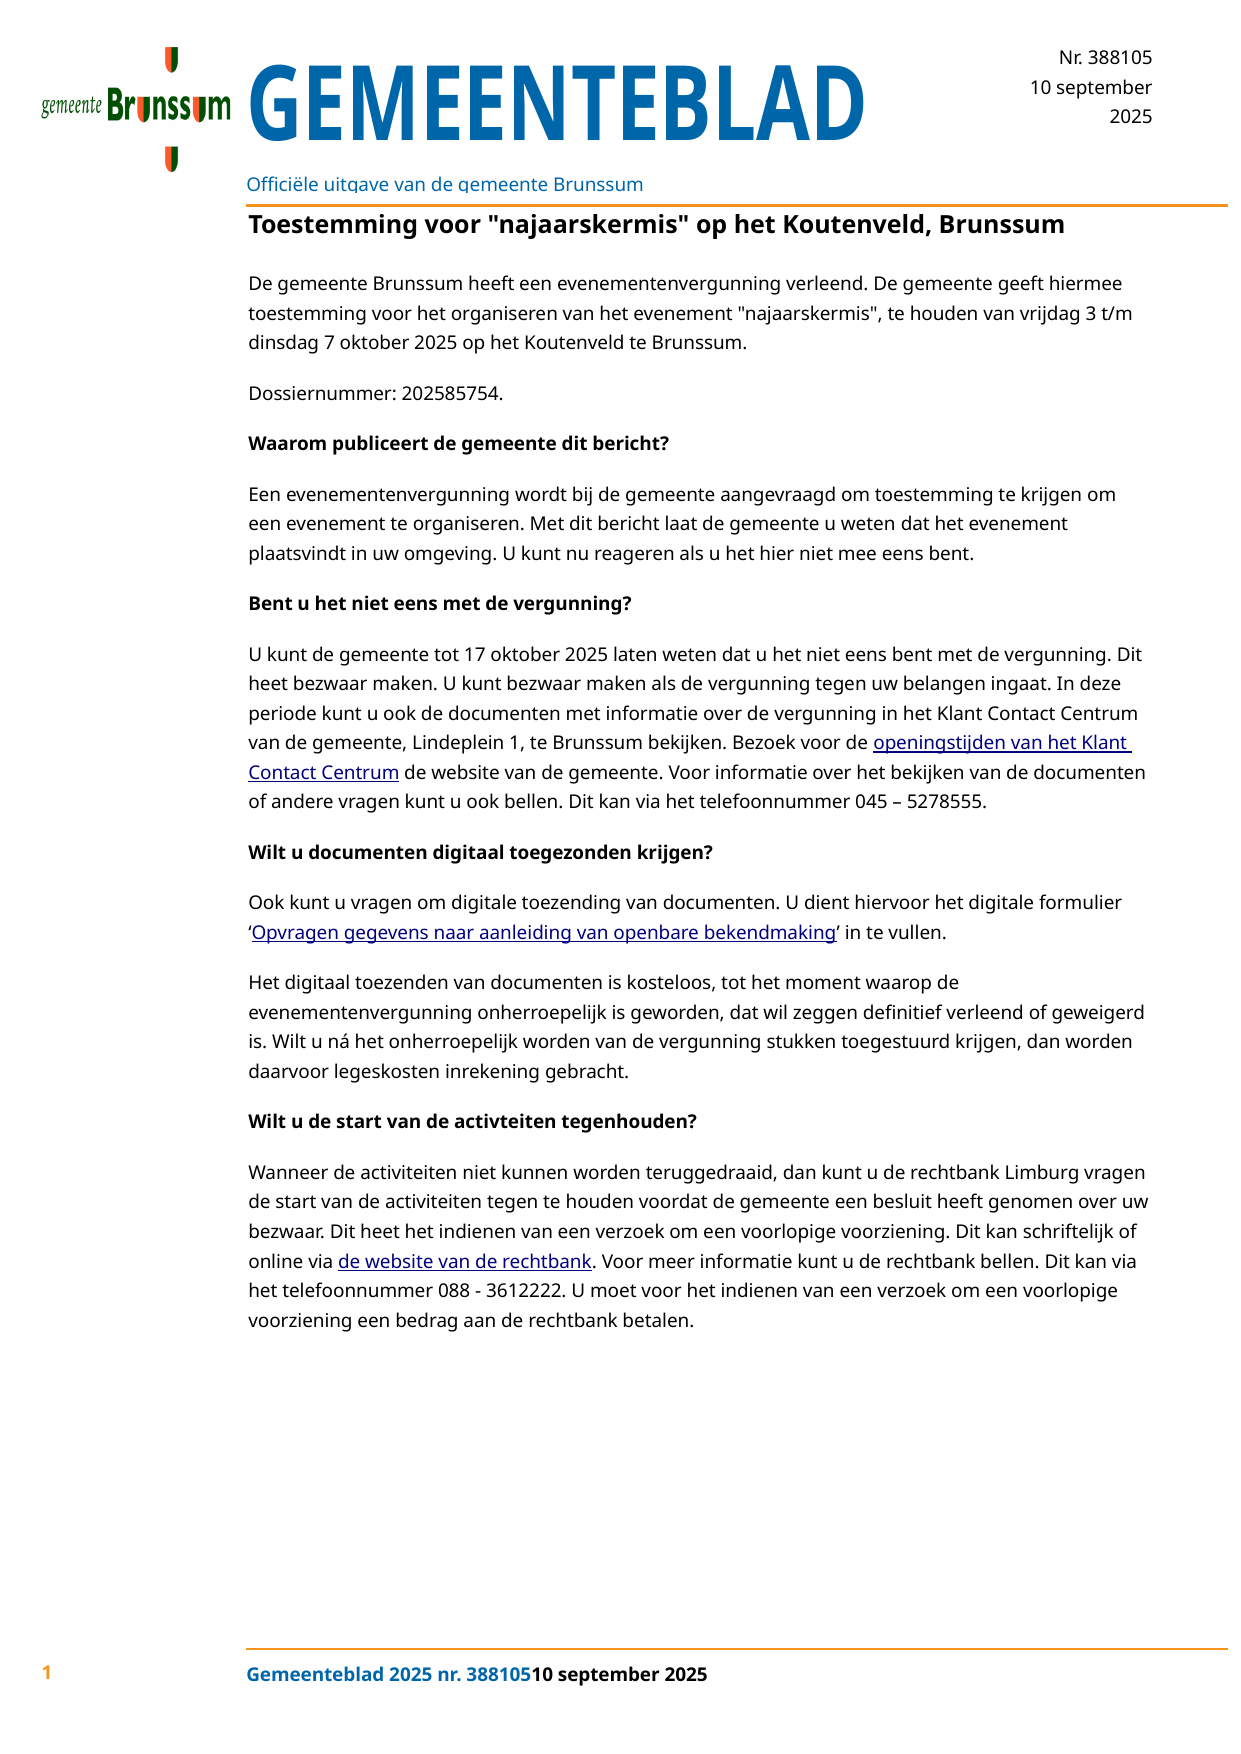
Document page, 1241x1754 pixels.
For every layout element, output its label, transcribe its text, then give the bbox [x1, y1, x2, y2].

picture [41, 47, 231, 172]
text Toestemming voor "najaarskermis" op het Koutenveld, Brunssum [248, 207, 1152, 241]
text Waarom publiceert de gemeente dit bericht? [248, 430, 1152, 456]
text Dossiernummer: 202585754. [248, 380, 1152, 406]
text Wanneer de activiteiten niet kunnen worden teruggedraaid, dan kunt u de rechtbank Limburg vragen de start van de activiteiten tegen te houden voordat de gemeente een besluit heeft genomen over uw bezwaar. Dit heet het indienen van een verzoek om een voorlopige voorziening. Dit kan schriftelijk of online via de website van de rechtbank. Voor meer informatie kunt u de rechtbank bellen. Dit kan via het telefoonnummer 088 - 3612222. U moet voor het indienen van een verzoek om een voorlopige voorziening een bedrag aan de rechtbank betalen. [248, 1159, 1152, 1333]
text Wilt u de start van de activteiten tegenhouden? [248, 1109, 1152, 1134]
text Een evenementenvergunning wordt bij de gemeente aangevraagd om toestemming te krijgen om een evenement te organiseren. Met dit bericht laat de gemeente u weten dat het evenement plaatsvindt in uw omgeving. U kunt nu reageren als u het hier niet mee eens bent. [248, 481, 1152, 566]
text Ook kunt u vragen om digitale toezending van documenten. U dient hiervoor het digitale formulier ‘Opvragen gegevens naar aanleiding van openbare bekendmaking’ in te vullen. [248, 889, 1152, 945]
text Wilt u documenten digitaal toegezonden krijgen? [248, 839, 1152, 865]
text Bent u het niet eens met de vergunning? [248, 590, 1152, 616]
text De gemeente Brunssum heeft een evenementenvergunning verleend. De gemeente geeft hiermee toestemming voor het organiseren van het evenement "najaarskermis", te houden van vrijdag 3 t/m dinsdag 7 oktober 2025 op het Koutenveld te Brunssum. [248, 270, 1152, 355]
text Het digitaal toezenden van documenten is kosteloos, tot het moment waarop de evenementenvergunning onherroepelijk is geworden, dat wil zeggen definitief verleend of geweigerd is. Wilt u ná het onherroepelijk worden van de vergunning stukken toegestuurd krijgen, dan worden daarvoor legeskosten inrekening gebracht. [248, 969, 1152, 1084]
text U kunt de gemeente tot 17 oktober 2025 laten weten dat u het niet eens bent met de vergunning. Dit heet bezwaar maken. U kunt bezwaar maken als de vergunning tegen uw belangen ingaat. In deze periode kunt u ook de documenten met informatie over de vergunning in het Klant Contact Centrum van de gemeente, Lindeplein 1, te Brunssum bekijken. Bezoek voor de openingstijden van het Klant Contact Centrum de website van de gemeente. Voor informatie over het bekijken van de documenten of andere vragen kunt u ook bellen. Dit kan via het telefoonnummer 045 – 5278555. [248, 641, 1152, 814]
